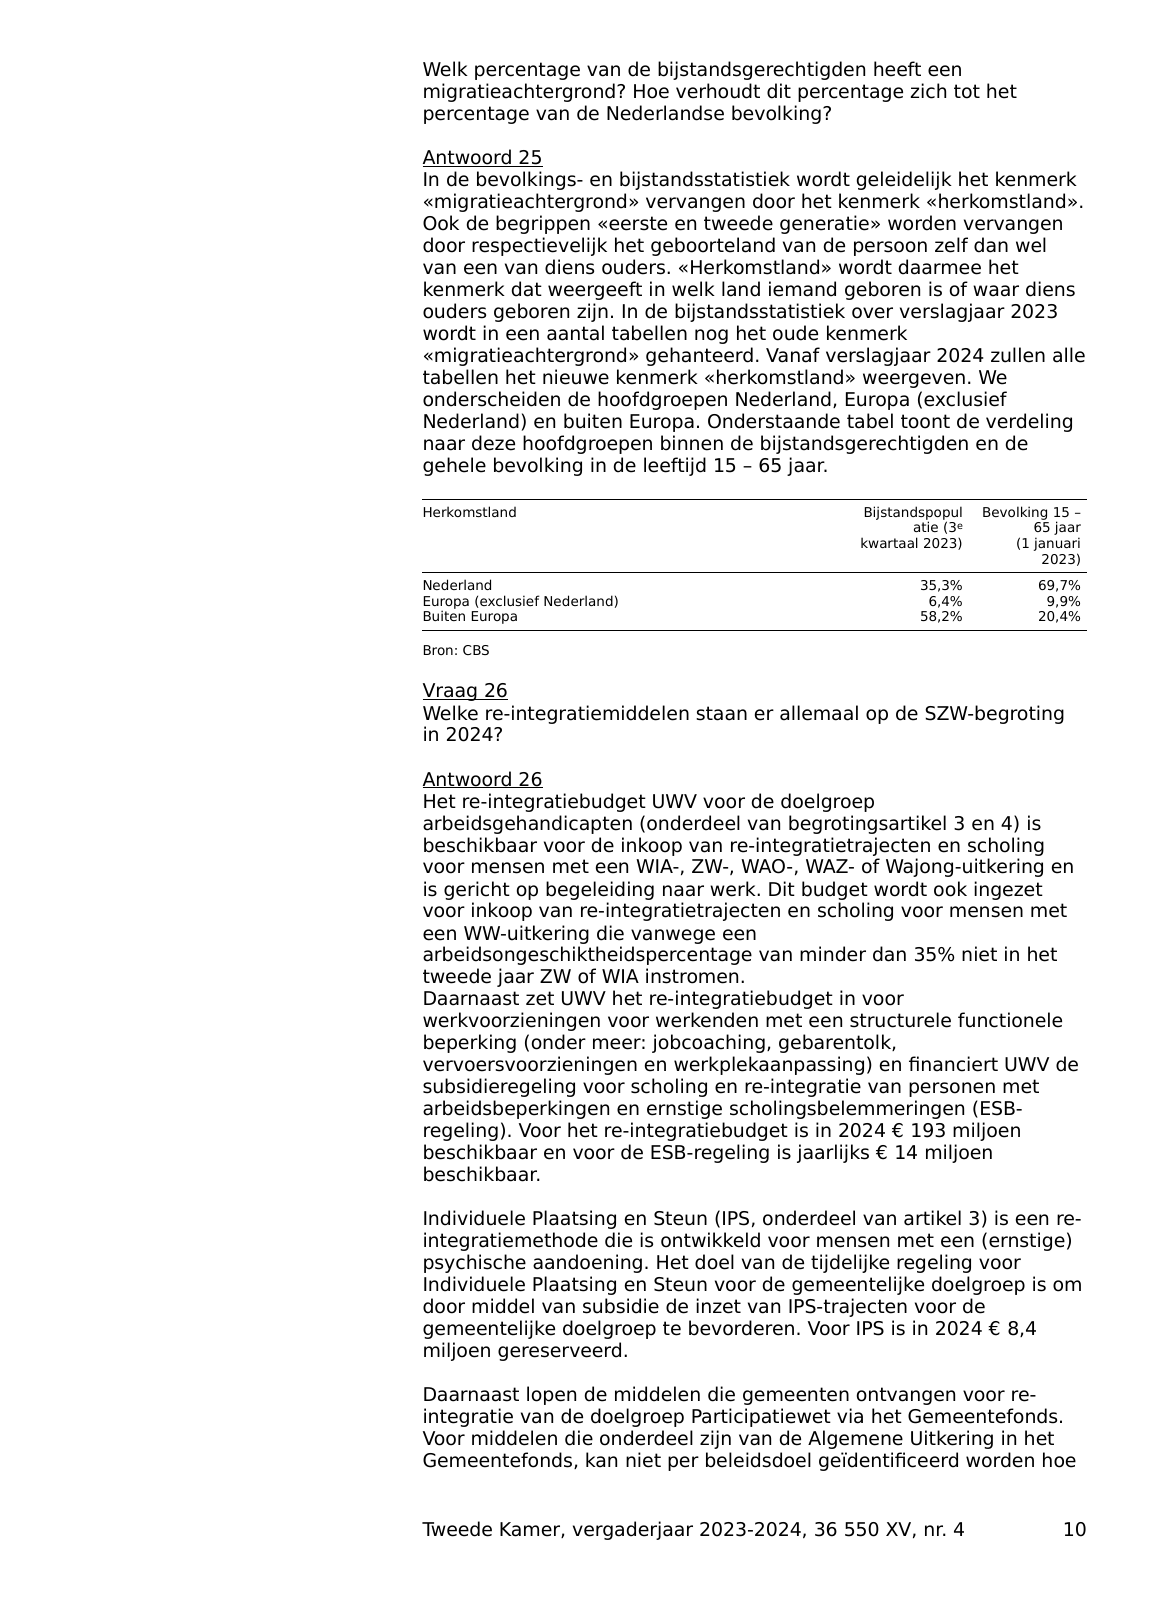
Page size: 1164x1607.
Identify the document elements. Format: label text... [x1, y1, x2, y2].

text Daarnaast lopen de middelen die gemeenten ontvangen voor re-integratie van de doelgroep Participatiewet via het Gemeentefonds. Voor middelen die onderdeel zijn van de Algemene Uitkering in het Gemeentefonds, kan niet per beleidsdoel geïdentificeerd worden hoe [422, 1384, 1087, 1472]
table_cell 6,4% [850, 594, 968, 609]
text Daarnaast zet UWV het re-integratiebudget in voor werkvoorzieningen voor werkenden met een structurele functionele beperking (onder meer: jobcoaching, gebarentolk, vervoersvoorzieningen en werkplekaanpassing) en financiert UWV de subsidieregeling voor scholing en re-integratie van personen met arbeidsbeperkingen en ernstige scholingsbelemmeringen (ESB-regeling). Voor het re-integratiebudget is in 2024 € 193 miljoen beschikbaar en voor de ESB-regeling is jaarlijks € 14 miljoen beschikbaar. [422, 988, 1087, 1186]
text Het re-integratiebudget UWV voor de doelgroep arbeidsgehandicapten (onderdeel van begrotingsartikel 3 en 4) is beschikbaar voor de inkoop van re-integratietrajecten en scholing voor mensen met een WIA-, ZW-, WAO-, WAZ- of Wajong-uitkering en is gericht op begeleiding naar werk. Dit budget wordt ook ingezet voor inkoop van re-integratietrajecten en scholing voor mensen met een WW-uitkering die vanwege een arbeidsongeschiktheidspercentage van minder dan 35% niet in het tweede jaar ZW of WIA instromen. [422, 791, 1087, 988]
text Welk percentage van de bijstandsgerechtigden heeft een migratieachtergrond? Hoe verhoudt dit percentage zich tot het percentage van de Nederlandse bevolking? [422, 59, 1087, 125]
table_cell Buiten Europa [422, 609, 850, 630]
text Antwoord 25 [422, 147, 1087, 169]
table_cell 9,9% [969, 594, 1087, 609]
text In de bevolkings- en bijstandsstatistiek wordt geleidelijk het kenmerk «migratieachtergrond» vervangen door het kenmerk «herkomstland». Ook de begrippen «eerste en tweede generatie» worden vervangen door respectievelijk het geboorteland van de persoon zelf dan wel van een van diens ouders. «Herkomstland» wordt daarmee het kenmerk dat weergeeft in welk land iemand geboren is of waar diens ouders geboren zijn. In de bijstandsstatistiek over verslagjaar 2023 wordt in een aantal tabellen nog het oude kenmerk «migratieachtergrond» gehanteerd. Vanaf verslagjaar 2024 zullen alle tabellen het nieuwe kenmerk «herkomstland» weergeven. We onderscheiden de hoofdgroepen Nederland, Europa (exclusief Nederland) en buiten Europa. Onderstaande tabel toont de verdeling naar deze hoofdgroepen binnen de bijstandsgerechtigden en de gehele bevolking in de leeftijd 15 – 65 jaar. [422, 169, 1087, 477]
table_cell 69,7% [969, 573, 1087, 593]
table_cell 58,2% [850, 609, 968, 630]
table_header Herkomstland [422, 500, 850, 572]
table_cell Bron: CBS [422, 631, 1087, 658]
table_header Bevolking 15 – 65 jaar (1 januari 2023) [969, 500, 1087, 572]
table_cell 35,3% [850, 573, 968, 593]
table_cell 20,4% [969, 609, 1087, 630]
table_header Bijstandspopulatie (3e kwartaal 2023) [850, 500, 968, 572]
text Vraag 26 [422, 680, 1087, 702]
text Welke re-integratiemiddelen staan er allemaal op de SZW-begroting in 2024? [422, 702, 1087, 746]
table_cell Europa (exclusief Nederland) [422, 594, 850, 609]
table_cell Nederland [422, 573, 850, 593]
text Antwoord 26 [422, 768, 1087, 791]
text Individuele Plaatsing en Steun (IPS, onderdeel van artikel 3) is een re-integratiemethode die is ontwikkeld voor mensen met een (ernstige) psychische aandoening. Het doel van de tijdelijke regeling voor Individuele Plaatsing en Steun voor de gemeentelijke doelgroep is om door middel van subsidie de inzet van IPS-trajecten voor de gemeentelijke doelgroep te bevorderen. Voor IPS is in 2024 € 8,4 miljoen gereserveerd. [422, 1208, 1087, 1362]
